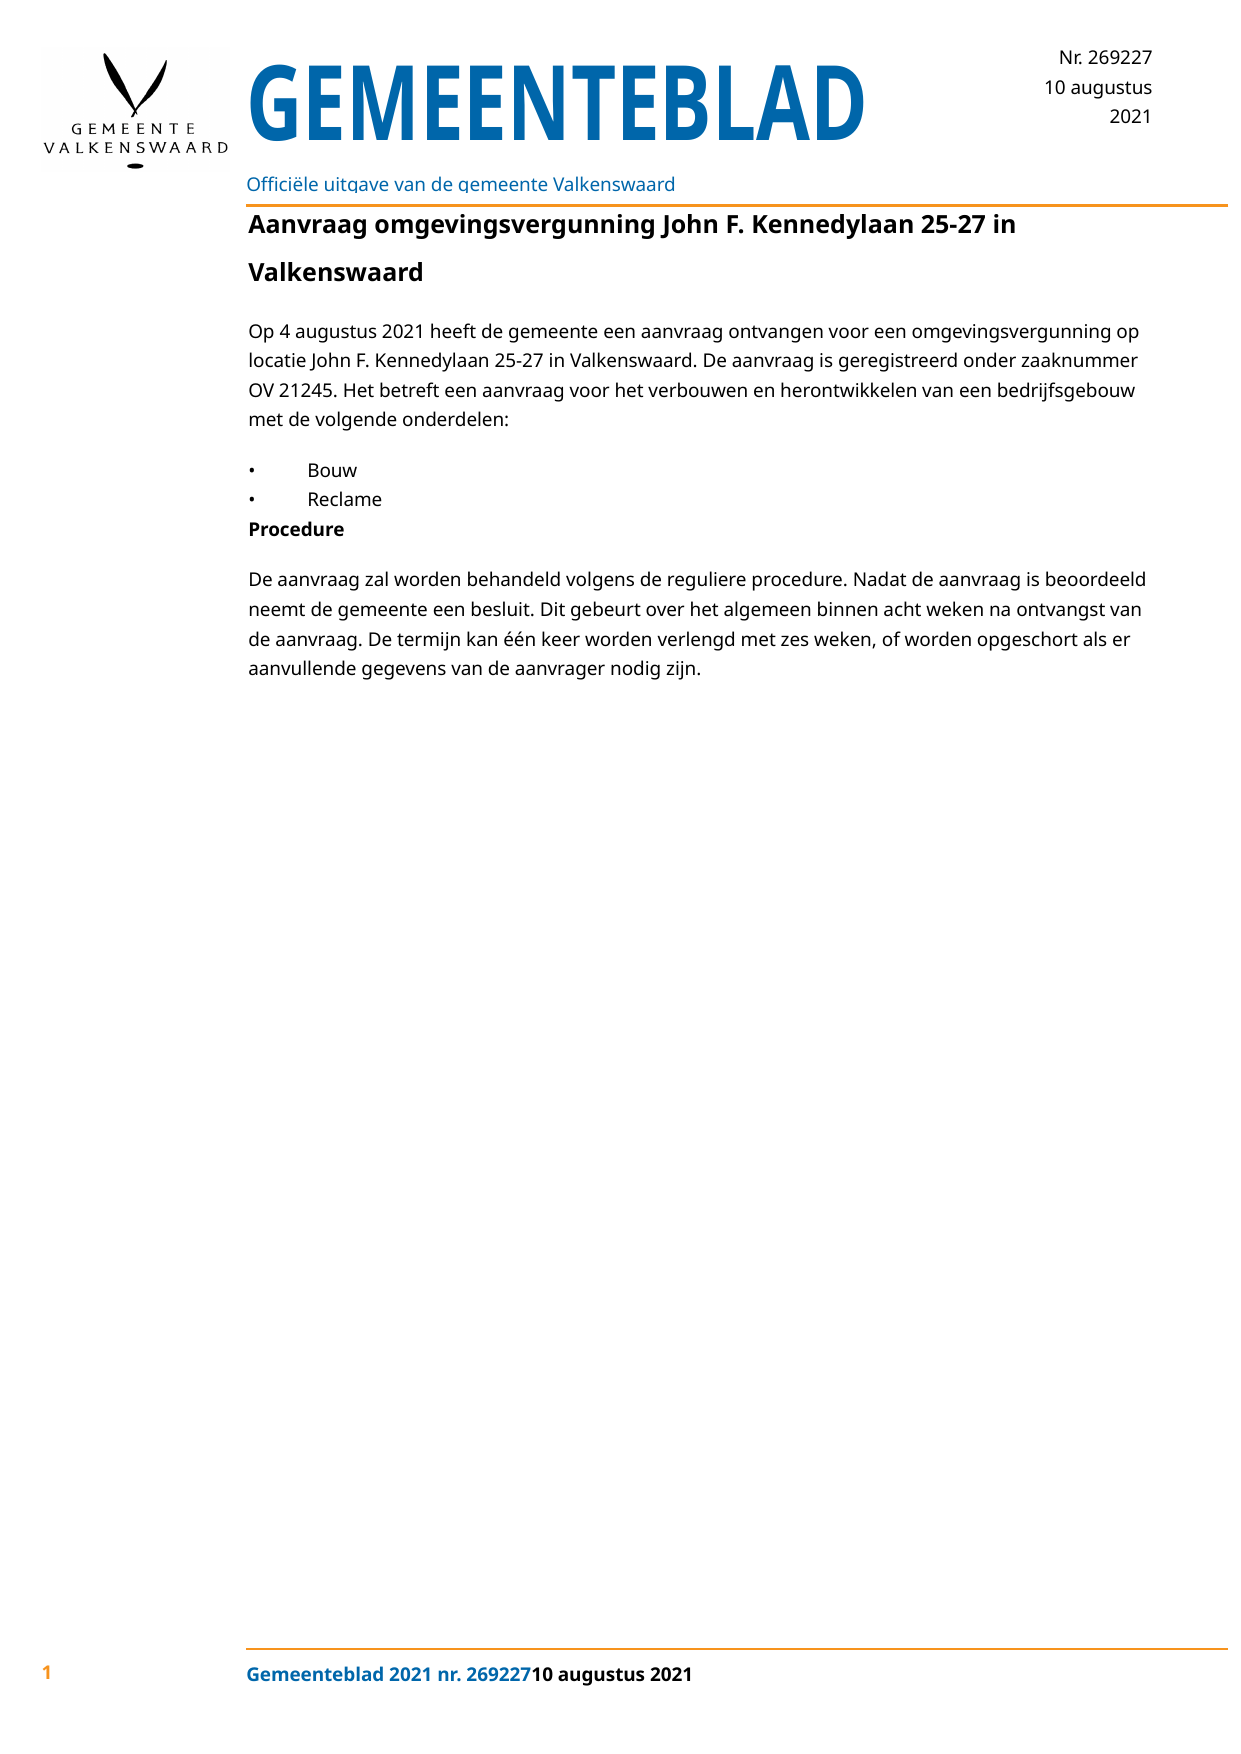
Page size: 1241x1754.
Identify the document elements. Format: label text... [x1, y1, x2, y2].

list Bouw [248, 457, 1152, 483]
text De aanvraag zal worden behandeld volgens de reguliere procedure. Nadat de aanvraag is beoordeeld neemt de gemeente een besluit. Dit gebeurt over het algemeen binnen acht weken na ontvangst van de aanvraag. De termijn kan één keer worden verlengd met zes weken, of worden opgeschort als er aanvullende gegevens van de aanvrager nodig zijn. [248, 567, 1152, 681]
text Procedure [248, 516, 1152, 542]
text Op 4 augustus 2021 heeft de gemeente een aanvraag ontvangen voor een omgevingsvergunning op locatie John F. Kennedylaan 25-27 in Valkenswaard. De aanvraag is geregistreerd onder zaaknummer OV 21245. Het betreft een aanvraag voor het verbouwen en herontwikkelen van een bedrijfsgebouw met de volgende onderdelen: [248, 318, 1152, 432]
picture [41, 47, 231, 172]
list Reclame [248, 487, 1152, 512]
text Aanvraag omgevingsvergunning John F. Kennedylaan 25-27 in Valkenswaard [248, 207, 1152, 288]
